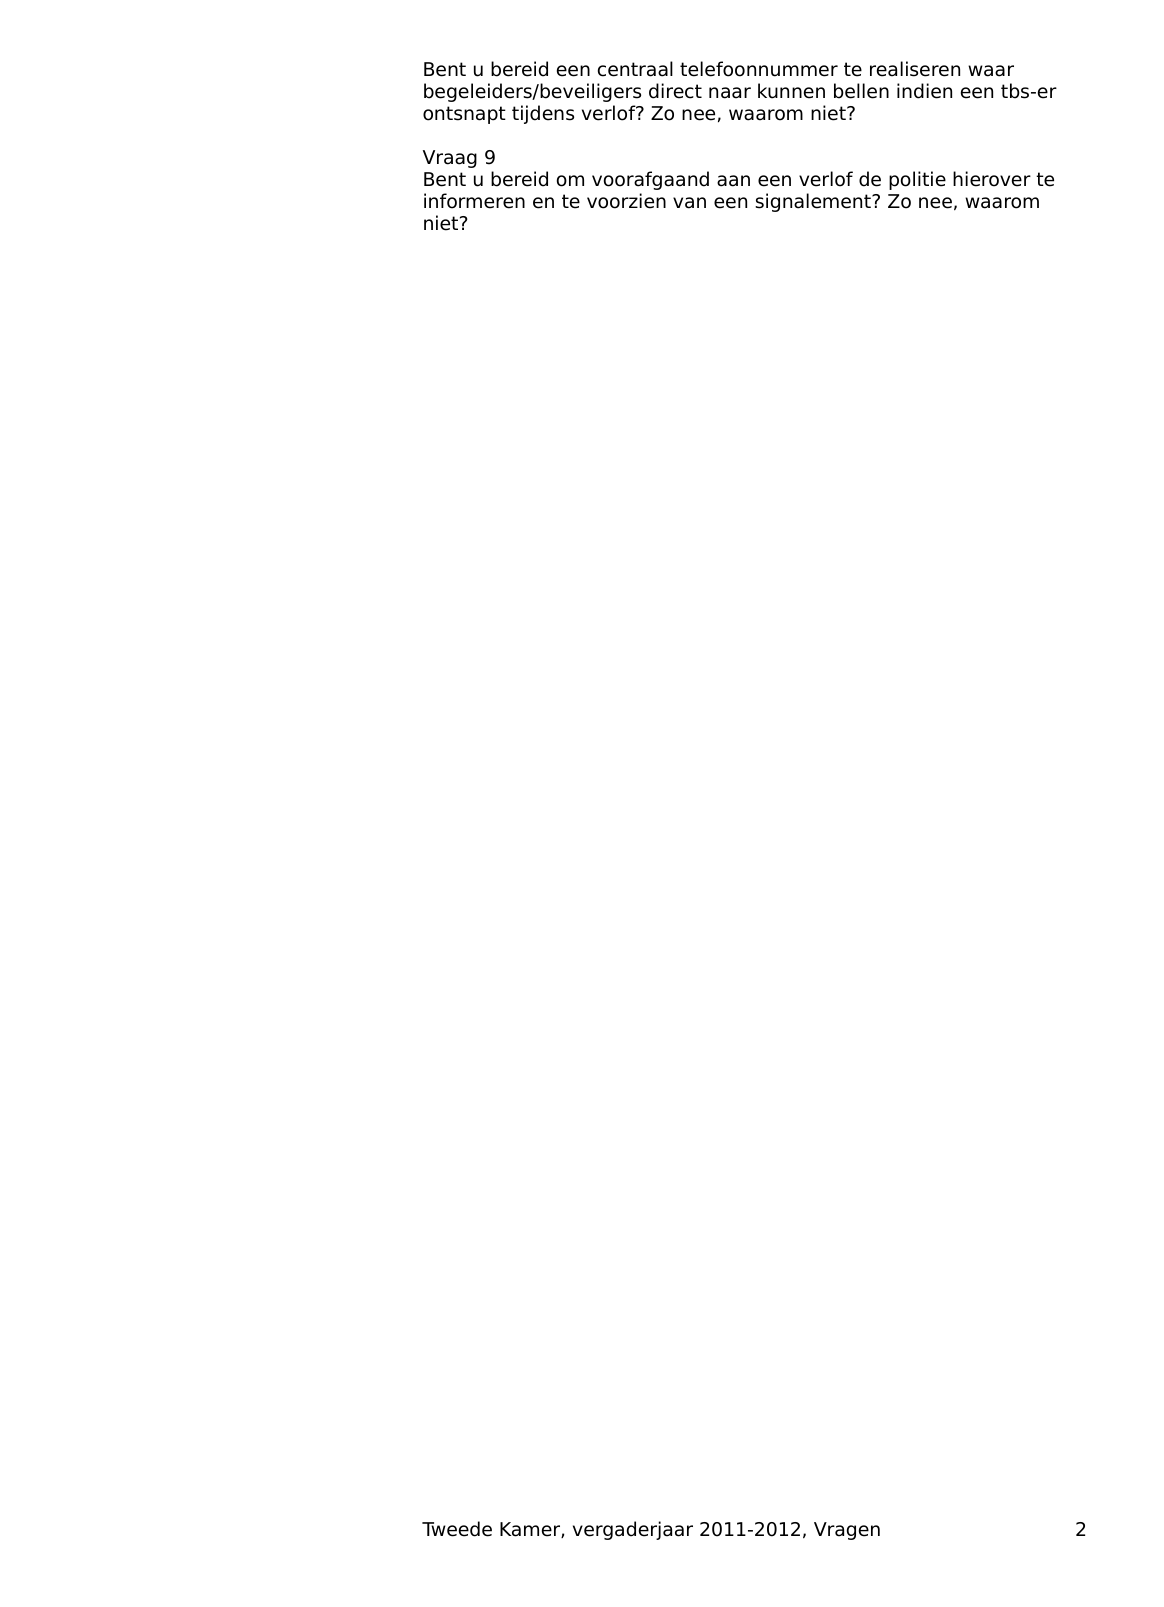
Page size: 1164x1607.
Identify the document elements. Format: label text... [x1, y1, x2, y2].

text Bent u bereid om voorafgaand aan een verlof de politie hierover te informeren en te voorzien van een signalement? Zo nee, waarom niet? [422, 169, 1087, 235]
text Vraag 9 [422, 147, 1087, 169]
text Bent u bereid een centraal telefoonnummer te realiseren waar begeleiders/beveiligers direct naar kunnen bellen indien een tbs-er ontsnapt tijdens verlof? Zo nee, waarom niet? [422, 59, 1087, 125]
